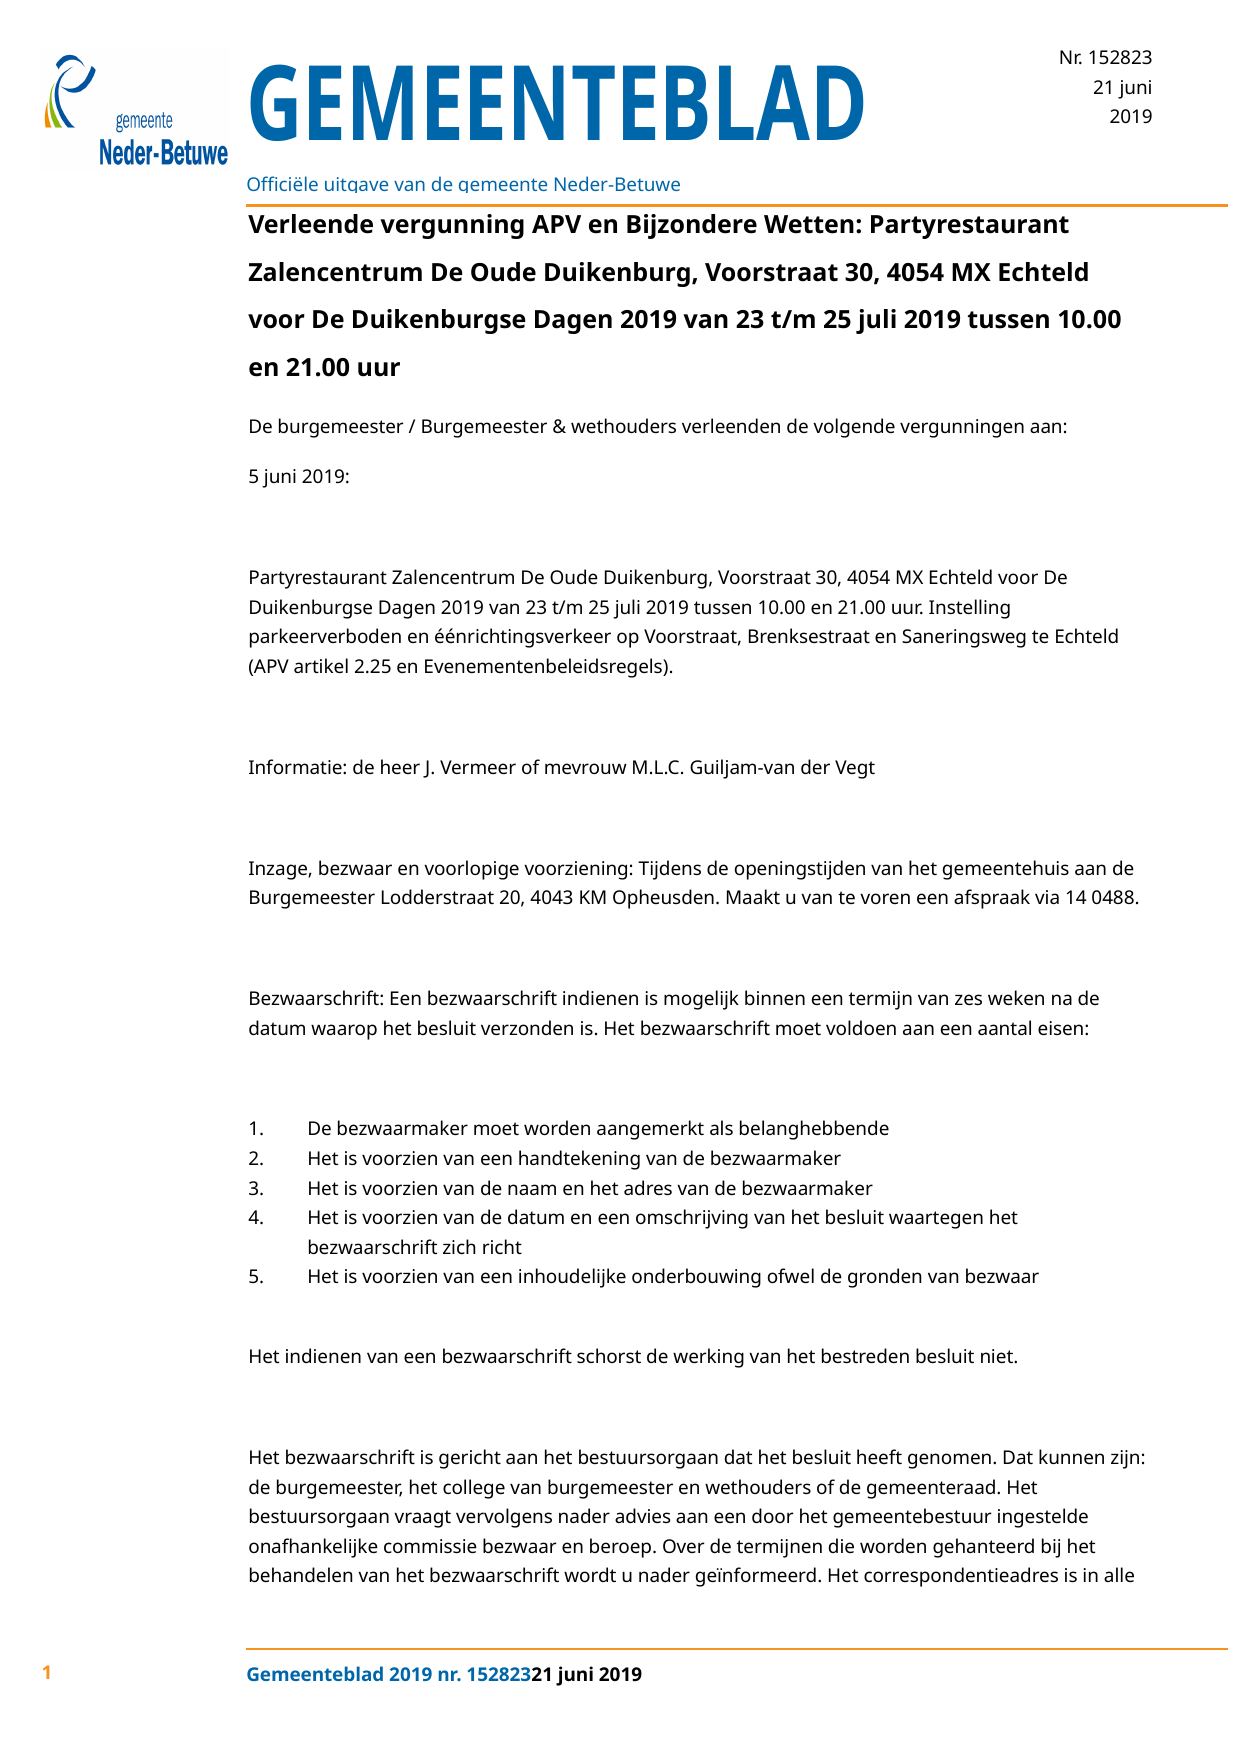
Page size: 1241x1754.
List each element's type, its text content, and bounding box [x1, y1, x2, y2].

list Het is voorzien van de naam en het adres van de bezwaarmaker [248, 1175, 1152, 1201]
text Het indienen van een bezwaarschrift schorst de werking van het bestreden besluit niet. [248, 1343, 1152, 1369]
picture [41, 47, 231, 172]
list Het is voorzien van een inhoudelijke onderbouwing ofwel de gronden van bezwaar [248, 1263, 1152, 1289]
text De burgemeester / Burgemeester & wethouders verleenden de volgende vergunningen aan: [248, 413, 1152, 439]
text Het bezwaarschrift is gericht aan het bestuursorgaan dat het besluit heeft genomen. Dat kunnen zijn: de burgemeester, het college van burgemeester en wethouders of de gemeenteraad. Het bestuursorgaan vraagt vervolgens nader advies aan een door het gemeentebestuur ingestelde onafhankelijke commissie bezwaar en beroep. Over de termijnen die worden gehanteerd bij het behandelen van het bezwaarschrift wordt u nader geïnformeerd. Het correspondentieadres is in alle [248, 1444, 1152, 1588]
text 5 juni 2019: [248, 463, 1152, 489]
text Bezwaarschrift: Een bezwaarschrift indienen is mogelijk binnen een termijn van zes weken na de datum waarop het besluit verzonden is. Het bezwaarschrift moet voldoen aan een aantal eisen: [248, 985, 1152, 1041]
list De bezwaarmaker moet worden aangemerkt als belanghebbende [248, 1116, 1152, 1141]
list Het is voorzien van een handtekening van de bezwaarmaker [248, 1145, 1152, 1171]
text Inzage, bezwaar en voorlopige voorziening: Tijdens de openingstijden van het gemeentehuis aan de Burgemeester Lodderstraat 20, 4043 KM Opheusden. Maakt u van te voren een afspraak via 14 0488. [248, 855, 1152, 910]
text Informatie: de heer J. Vermeer of mevrouw M.L.C. Guiljam-van der Vegt [248, 754, 1152, 780]
list Het is voorzien van de datum en een omschrijving van het besluit waartegen het bezwaarschrift zich richt [248, 1204, 1152, 1260]
text Verleende vergunning APV en Bijzondere Wetten: Partyrestaurant Zalencentrum De Oude Duikenburg, Voorstraat 30, 4054 MX Echteld voor De Duikenburgse Dagen 2019 van 23 t/m 25 juli 2019 tussen 10.00 en 21.00 uur [248, 207, 1152, 384]
text Partyrestaurant Zalencentrum De Oude Duikenburg, Voorstraat 30, 4054 MX Echteld voor De Duikenburgse Dagen 2019 van 23 t/m 25 juli 2019 tussen 10.00 en 21.00 uur. Instelling parkeerverboden en éénrichtingsverkeer op Voorstraat, Brenksestraat en Saneringsweg te Echteld (APV artikel 2.25 en Evenementenbeleidsregels). [248, 564, 1152, 679]
